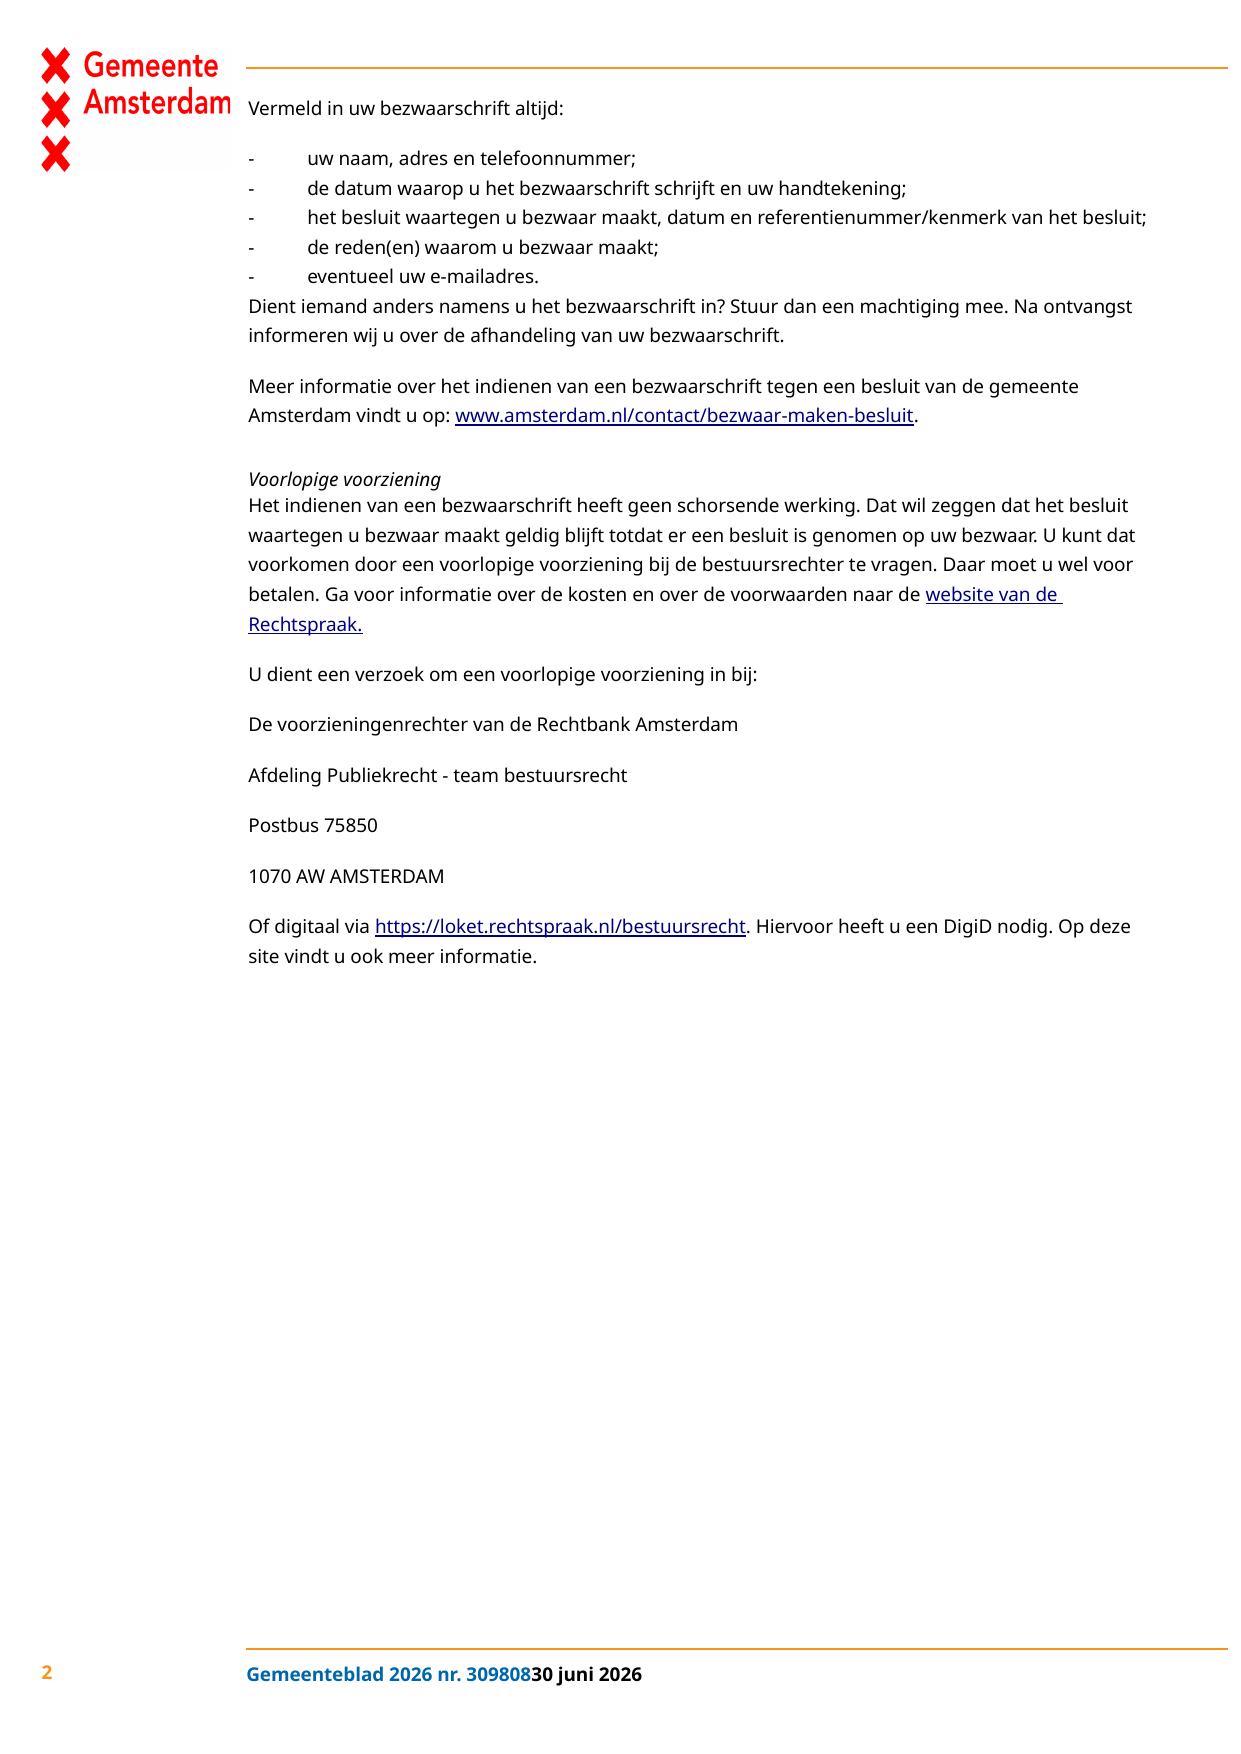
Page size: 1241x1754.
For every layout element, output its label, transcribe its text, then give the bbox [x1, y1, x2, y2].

list de datum waarop u het bezwaarschrift schrijft en uw handtekening; [248, 175, 1152, 201]
text Voorlopige voorziening [248, 467, 1152, 492]
text 1070 AW AMSTERDAM [248, 863, 1152, 888]
text Afdeling Publiekrecht - team bestuursrecht [248, 762, 1152, 788]
text Of digitaal via https://loket.rechtspraak.nl/bestuursrecht. Hiervoor heeft u een DigiD nodig. Op deze site vindt u ook meer informatie. [248, 913, 1152, 968]
text Vermeld in uw bezwaarschrift altijd: [248, 95, 1152, 121]
text Meer informatie over het indienen van een bezwaarschrift tegen een besluit van de gemeente Amsterdam vindt u op: www.amsterdam.nl/contact/bezwaar-maken-besluit. [248, 373, 1152, 428]
text Het indienen van een bezwaarschrift heeft geen schorsende werking. Dat wil zeggen dat het besluit waartegen u bezwaar maakt geldig blijft totdat er een besluit is genomen op uw bezwaar. U kunt dat voorkomen door een voorlopige voorziening bij de bestuursrechter te vragen. Daar moet u wel voor betalen. Ga voor informatie over de kosten en over de voorwaarden naar de website van de Rechtspraak. [248, 492, 1152, 636]
list het besluit waartegen u bezwaar maakt, datum en referentienummer/kenmerk van het besluit; [248, 204, 1152, 230]
text Postbus 75850 [248, 812, 1152, 838]
list de reden(en) waarom u bezwaar maakt; [248, 234, 1152, 260]
list eventueel uw e-mailadres. [248, 263, 1152, 289]
text Dient iemand anders namens u het bezwaarschrift in? Stuur dan een machtiging mee. Na ontvangst informeren wij u over de afhandeling van uw bezwaarschrift. [248, 293, 1152, 348]
text De voorzieningenrechter van de Rechtbank Amsterdam [248, 712, 1152, 737]
picture [41, 47, 231, 172]
text U dient een verzoek om een voorlopige voorziening in bij: [248, 661, 1152, 687]
list uw naam, adres en telefoonnummer; [248, 145, 1152, 171]
